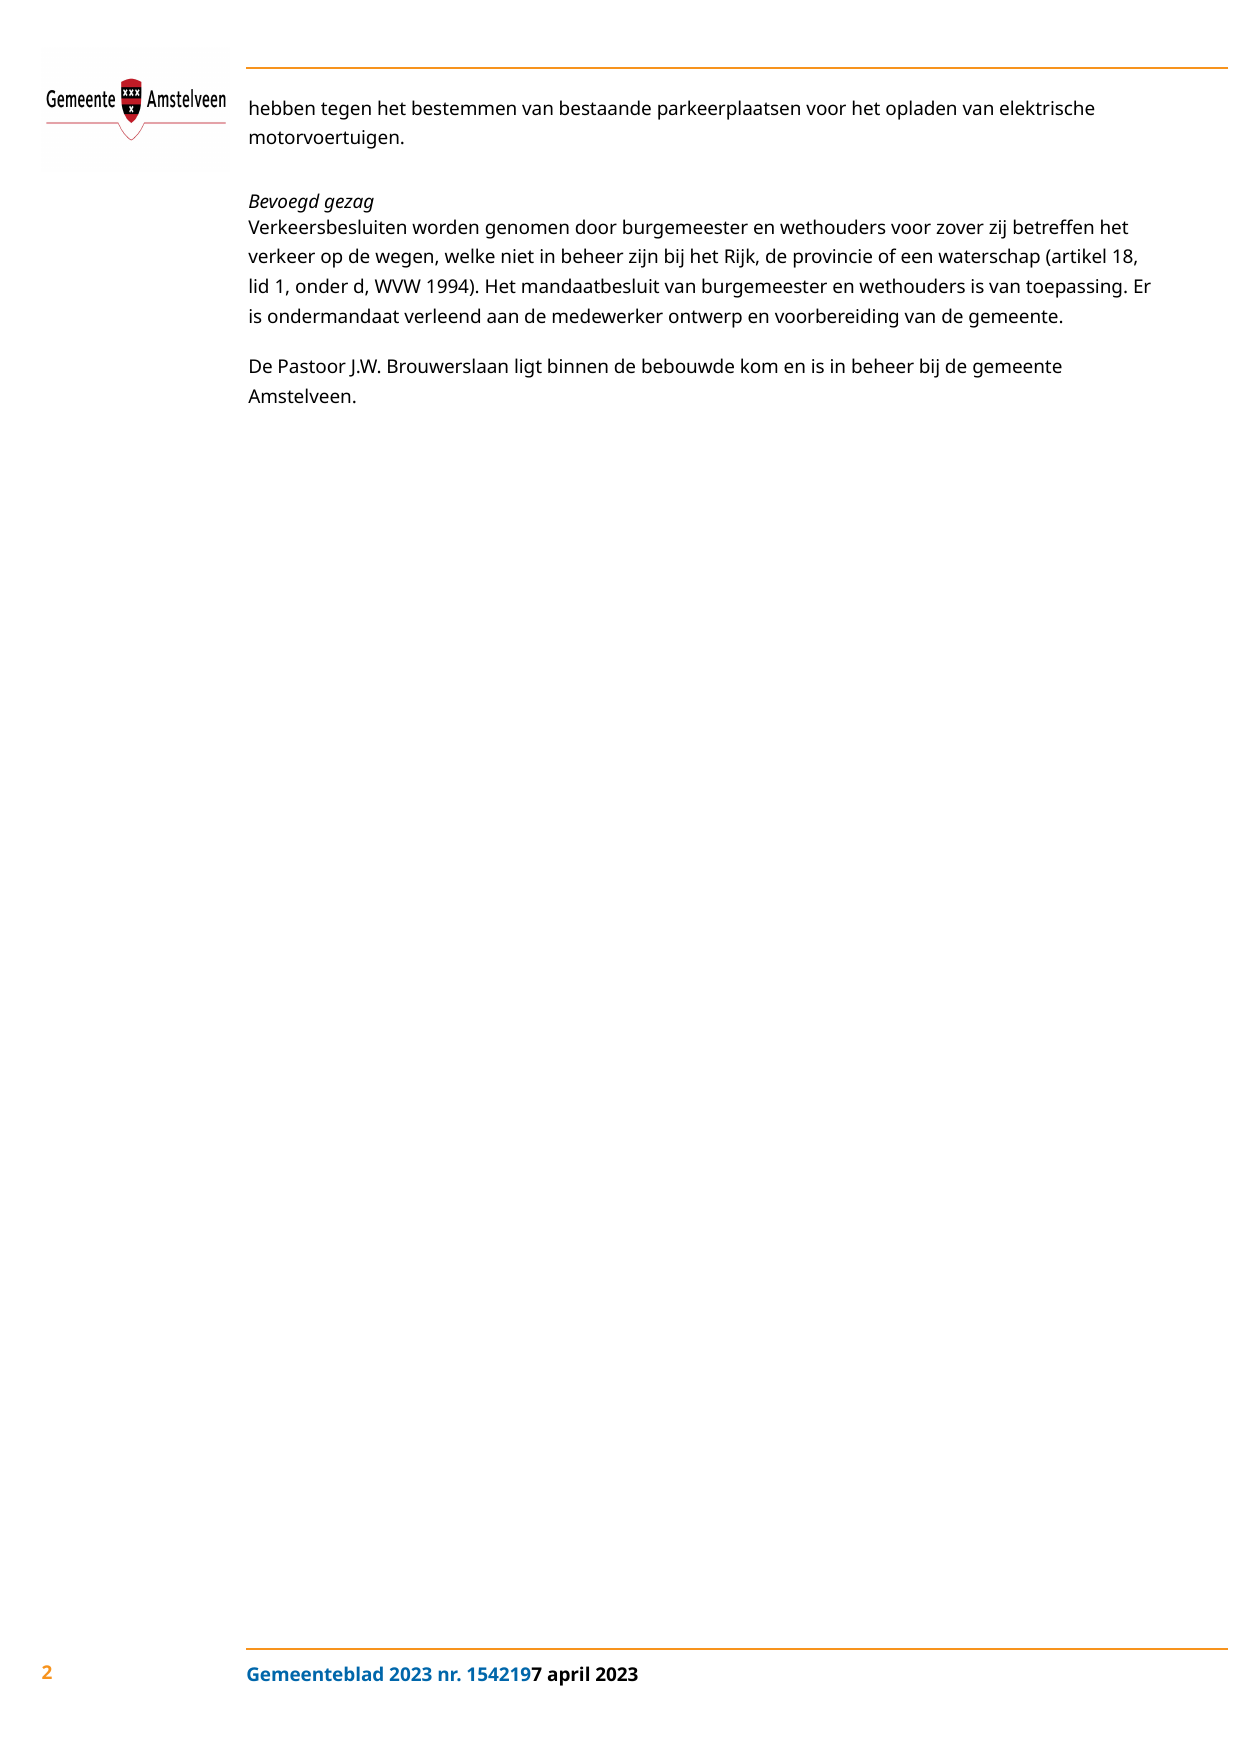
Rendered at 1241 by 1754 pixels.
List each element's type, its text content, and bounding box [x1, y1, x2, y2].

text De Pastoor J.W. Brouwerslaan ligt binnen de bebouwde kom en is in beheer bij de gemeente Amstelveen. [248, 353, 1152, 408]
text Bevoegd gezag [248, 188, 1152, 214]
text hebben tegen het bestemmen van bestaande parkeerplaatsen voor het opladen van elektrische motorvoertuigen. [248, 95, 1152, 150]
text Verkeersbesluiten worden genomen door burgemeester en wethouders voor zover zij betreffen het verkeer op de wegen, welke niet in beheer zijn bij het Rijk, de provincie of een waterschap (artikel 18, lid 1, onder d, WVW 1994). Het mandaatbesluit van burgemeester en wethouders is van toepassing. Er is ondermandaat verleend aan de medewerker ontwerp en voorbereiding van de gemeente. [248, 214, 1152, 328]
picture [41, 47, 231, 172]
